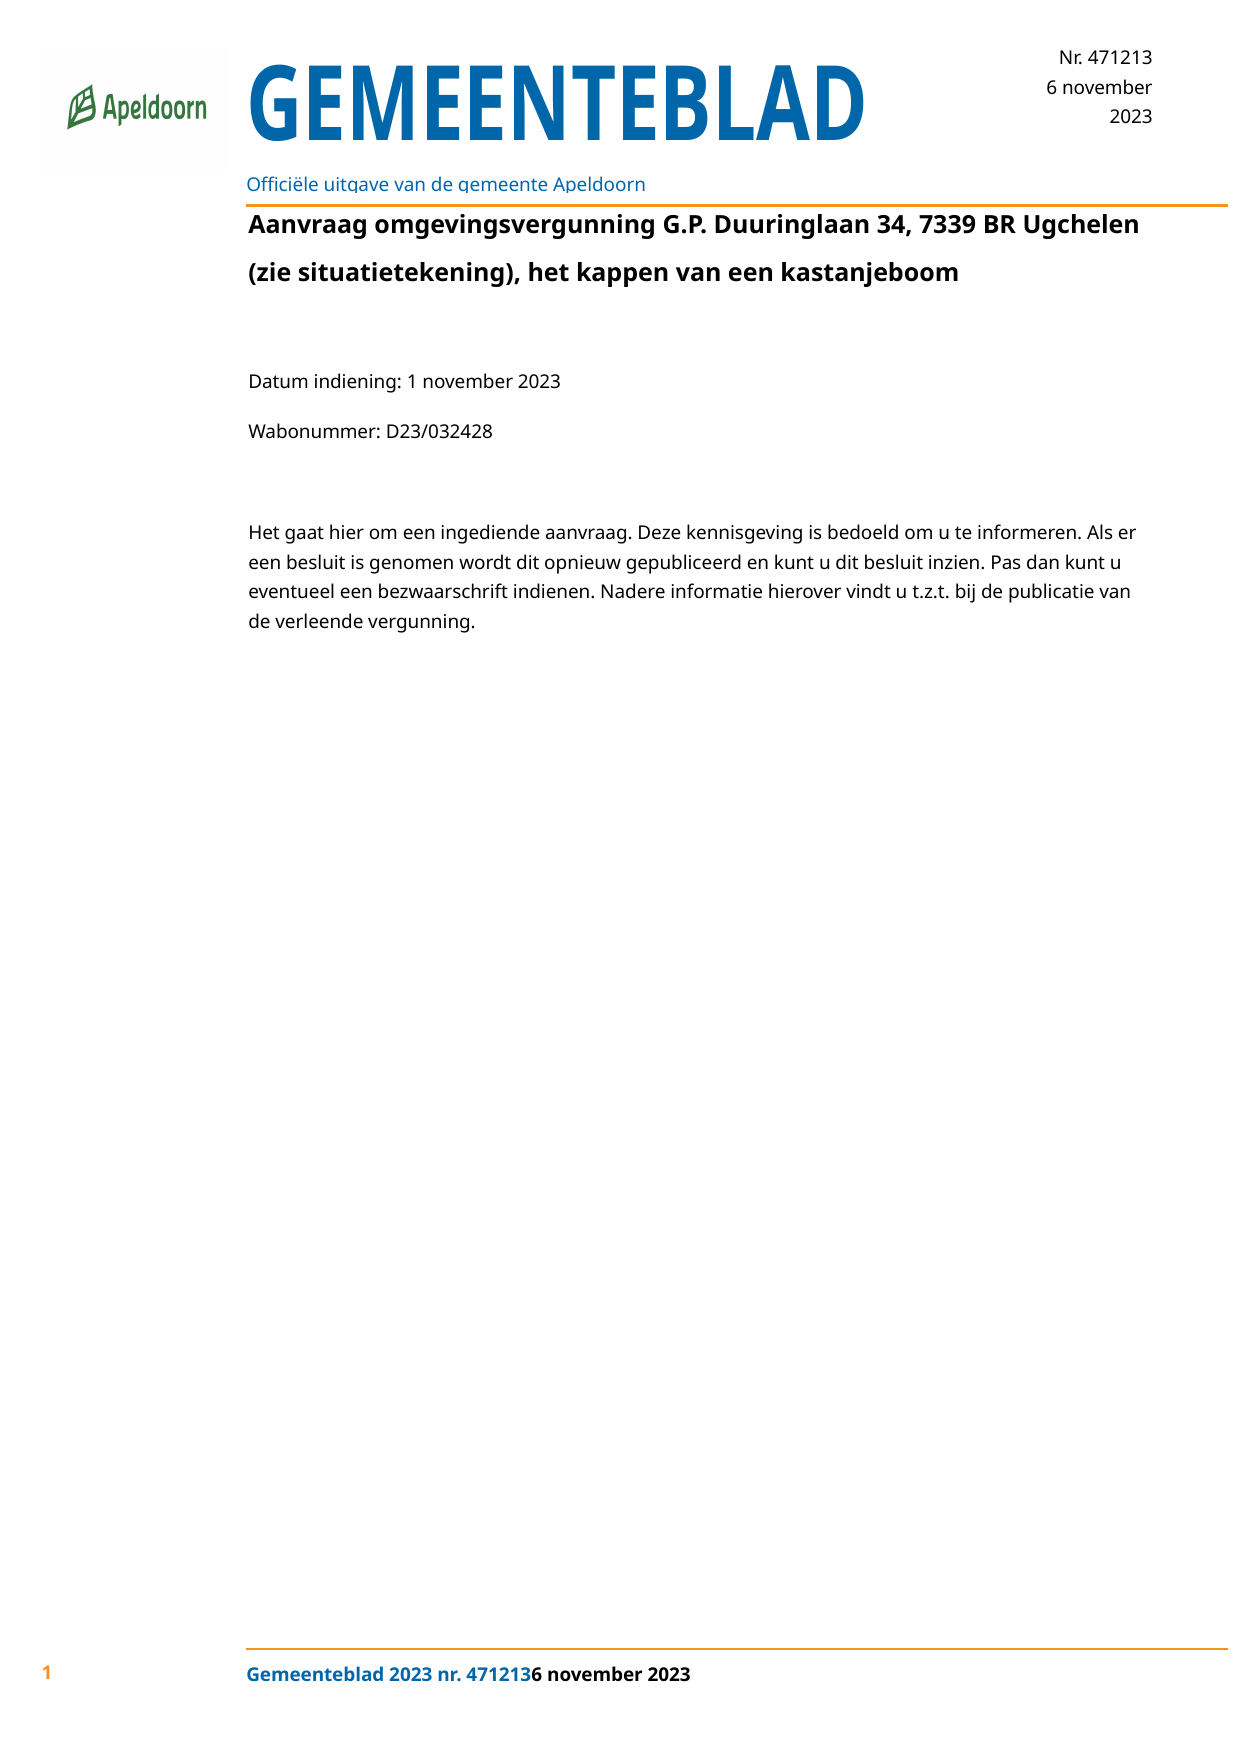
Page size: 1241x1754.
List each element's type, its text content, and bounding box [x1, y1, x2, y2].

text Het gaat hier om een ingediende aanvraag. Deze kennisgeving is bedoeld om u te informeren. Als er een besluit is genomen wordt dit opnieuw gepubliceerd en kunt u dit besluit inzien. Pas dan kunt u eventueel een bezwaarschrift indienen. Nadere informatie hierover vindt u t.z.t. bij de publicatie van de verleende vergunning. [248, 519, 1152, 634]
picture [41, 47, 231, 172]
text Datum indiening: 1 november 2023 [248, 368, 1152, 394]
text Aanvraag omgevingsvergunning G.P. Duuringlaan 34, 7339 BR Ugchelen (zie situatietekening), het kappen van een kastanjeboom [248, 207, 1152, 288]
text Wabonummer: D23/032428 [248, 419, 1152, 444]
